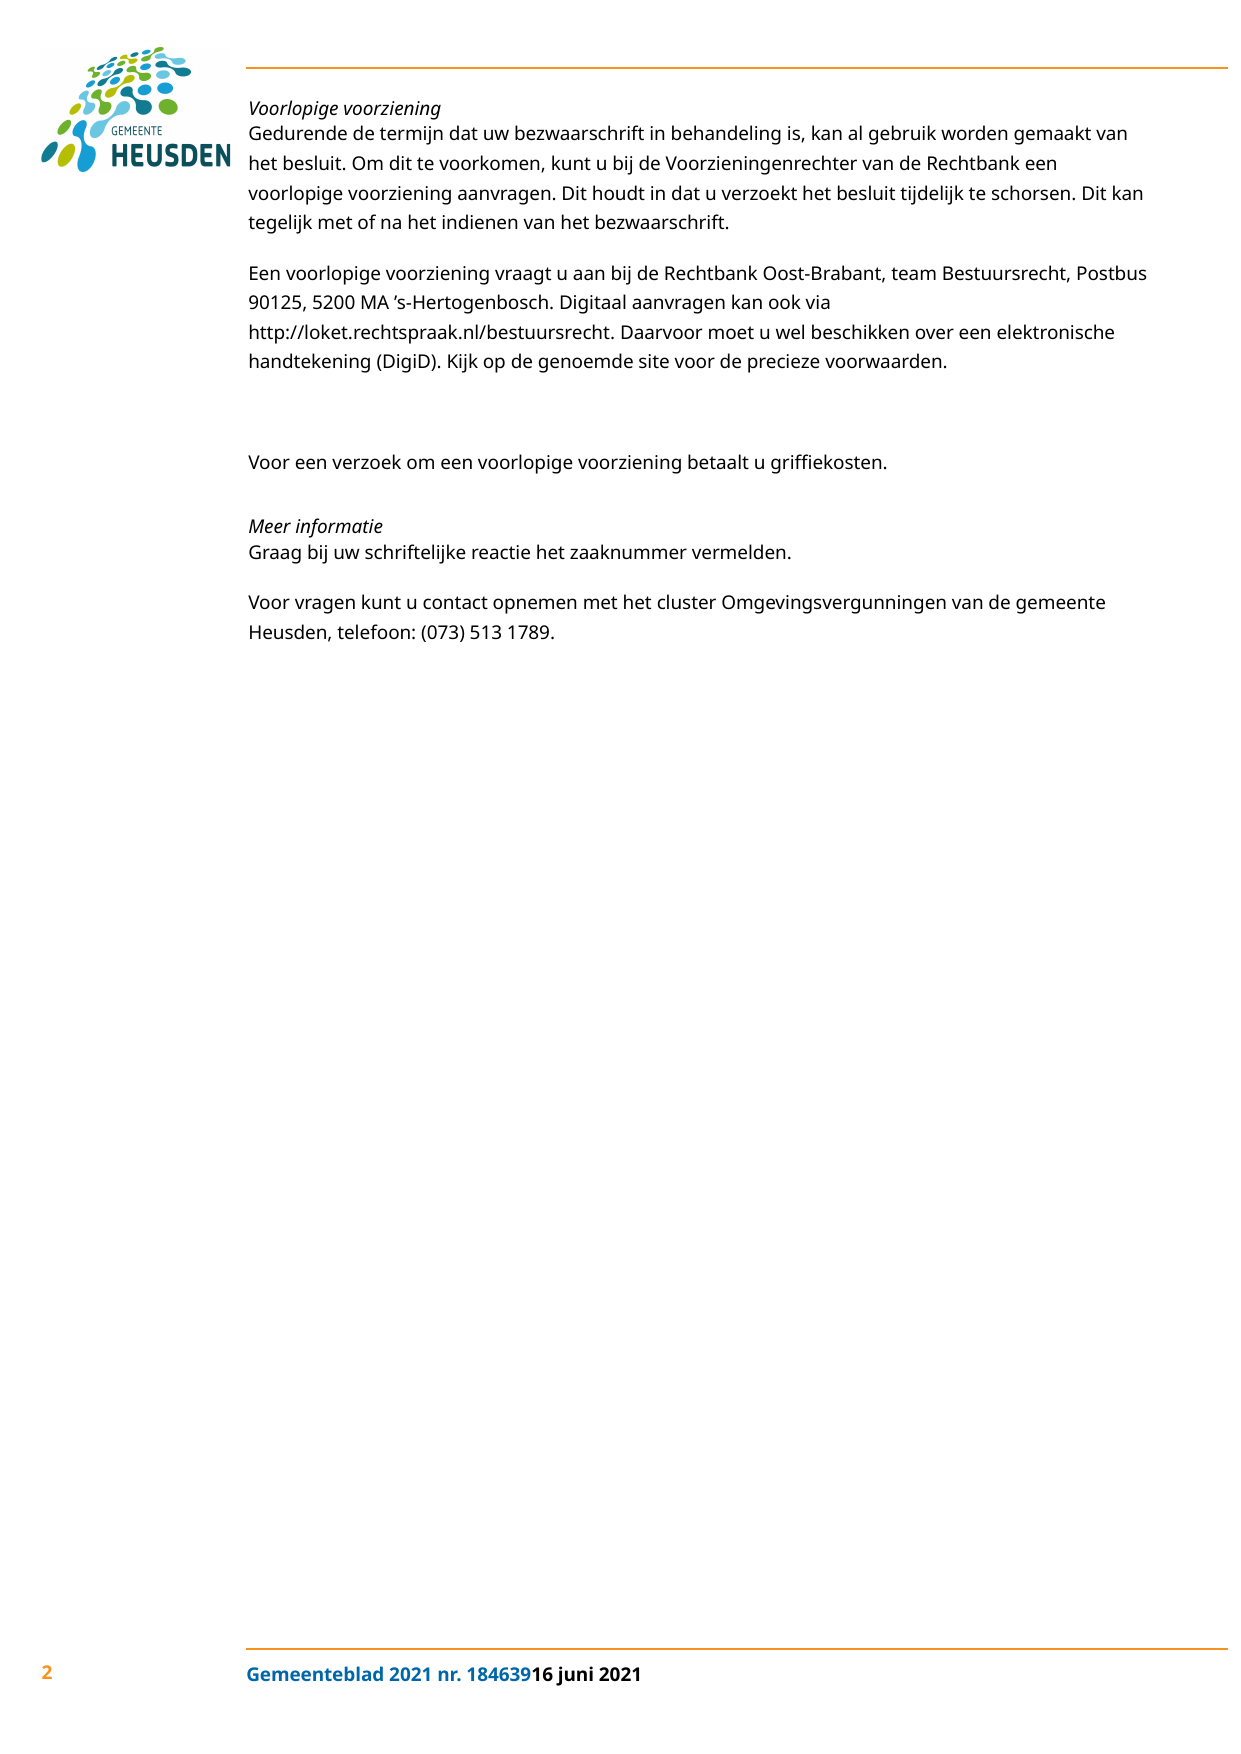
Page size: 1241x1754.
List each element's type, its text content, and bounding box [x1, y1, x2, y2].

text Een voorlopige voorziening vraagt u aan bij de Rechtbank Oost-Brabant, team Bestuursrecht, Postbus 90125, 5200 MA ’s-Hertogenbosch. Digitaal aanvragen kan ook via http://loket.rechtspraak.nl/bestuursrecht. Daarvoor moet u wel beschikken over een elektronische handtekening (DigiD). Kijk op de genoemde site voor de precieze voorwaarden. [248, 260, 1152, 374]
text Voor vragen kunt u contact opnemen met het cluster Omgevingsvergunningen van de gemeente Heusden, telefoon: (073) 513 1789. [248, 589, 1152, 645]
text Meer informatie [248, 513, 1152, 539]
text Voorlopige voorziening [248, 95, 1152, 121]
picture [41, 47, 231, 172]
text Graag bij uw schriftelijke reactie het zaaknummer vermelden. [248, 539, 1152, 565]
text Gedurende de termijn dat uw bezwaarschrift in behandeling is, kan al gebruik worden gemaakt van het besluit. Om dit te voorkomen, kunt u bij de Voorzieningenrechter van de Rechtbank een voorlopige voorziening aanvragen. Dit houdt in dat u verzoekt het besluit tijdelijk te schorsen. Dit kan tegelijk met of na het indienen van het bezwaarschrift. [248, 121, 1152, 235]
text Voor een verzoek om een voorlopige voorziening betaalt u griffiekosten. [248, 449, 1152, 475]
